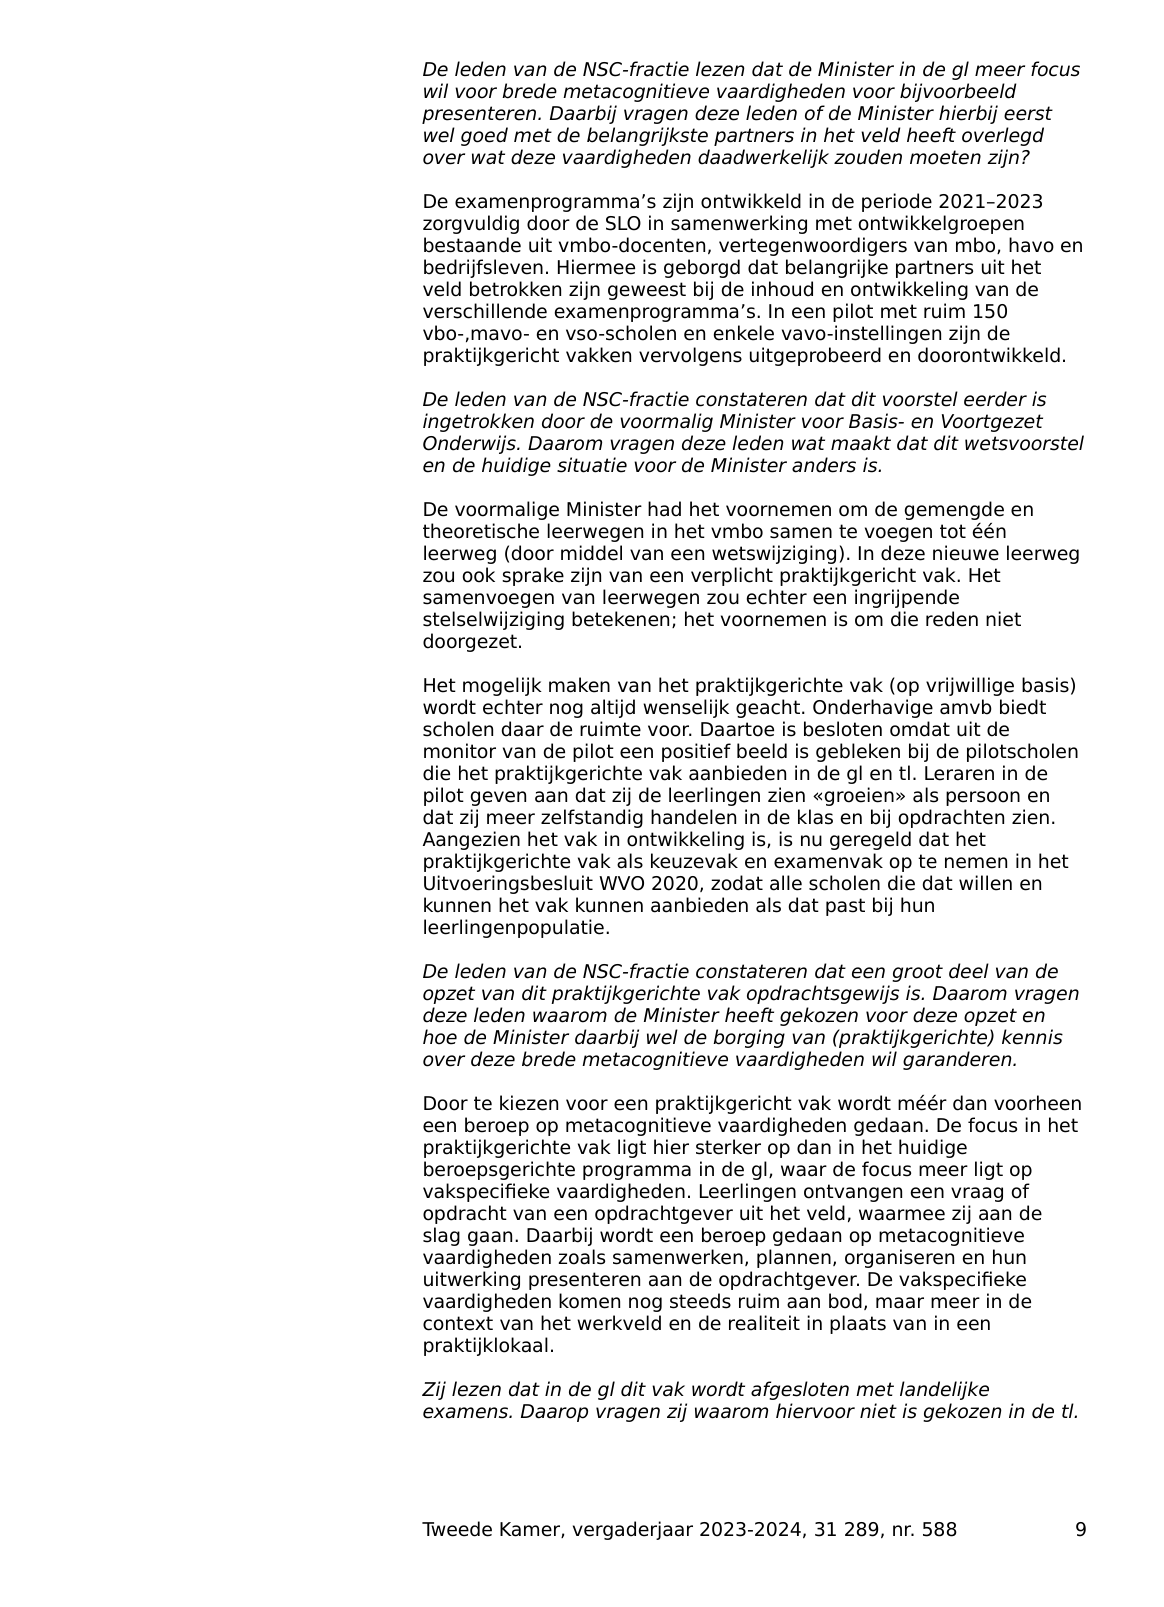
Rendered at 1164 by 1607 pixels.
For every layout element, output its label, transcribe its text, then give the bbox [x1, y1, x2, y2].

text Zij lezen dat in de gl dit vak wordt afgesloten met landelijke examens. Daarop vragen zij waarom hiervoor niet is gekozen in de tl. [422, 1379, 1087, 1423]
text Door te kiezen voor een praktijkgericht vak wordt méér dan voorheen een beroep op metacognitieve vaardigheden gedaan. De focus in het praktijkgerichte vak ligt hier sterker op dan in het huidige beroepsgerichte programma in de gl, waar de focus meer ligt op vakspecifieke vaardigheden. Leerlingen ontvangen een vraag of opdracht van een opdrachtgever uit het veld, waarmee zij aan de slag gaan. Daarbij wordt een beroep gedaan op metacognitieve vaardigheden zoals samenwerken, plannen, organiseren en hun uitwerking presenteren aan de opdrachtgever. De vakspecifieke vaardigheden komen nog steeds ruim aan bod, maar meer in de context van het werkveld en de realiteit in plaats van in een praktijklokaal. [422, 1093, 1087, 1357]
text De leden van de NSC-fractie constateren dat dit voorstel eerder is ingetrokken door de voormalig Minister voor Basis- en Voortgezet Onderwijs. Daarom vragen deze leden wat maakt dat dit wetsvoorstel en de huidige situatie voor de Minister anders is. [422, 389, 1087, 477]
text De leden van de NSC-fractie constateren dat een groot deel van de opzet van dit praktijkgerichte vak opdrachtsgewijs is. Daarom vragen deze leden waarom de Minister heeft gekozen voor deze opzet en hoe de Minister daarbij wel de borging van (praktijkgerichte) kennis over deze brede metacognitieve vaardigheden wil garanderen. [422, 961, 1087, 1071]
text De leden van de NSC-fractie lezen dat de Minister in de gl meer focus wil voor brede metacognitieve vaardigheden voor bijvoorbeeld presenteren. Daarbij vragen deze leden of de Minister hierbij eerst wel goed met de belangrijkste partners in het veld heeft overlegd over wat deze vaardigheden daadwerkelijk zouden moeten zijn? [422, 59, 1087, 169]
text Het mogelijk maken van het praktijkgerichte vak (op vrijwillige basis) wordt echter nog altijd wenselijk geacht. Onderhavige amvb biedt scholen daar de ruimte voor. Daartoe is besloten omdat uit de monitor van de pilot een positief beeld is gebleken bij de pilotscholen die het praktijkgerichte vak aanbieden in de gl en tl. Leraren in de pilot geven aan dat zij de leerlingen zien «groeien» als persoon en dat zij meer zelfstandig handelen in de klas en bij opdrachten zien. Aangezien het vak in ontwikkeling is, is nu geregeld dat het praktijkgerichte vak als keuzevak en examenvak op te nemen in het Uitvoeringsbesluit WVO 2020, zodat alle scholen die dat willen en kunnen het vak kunnen aanbieden als dat past bij hun leerlingenpopulatie. [422, 675, 1087, 939]
text De voormalige Minister had het voornemen om de gemengde en theoretische leerwegen in het vmbo samen te voegen tot één leerweg (door middel van een wetswijziging). In deze nieuwe leerweg zou ook sprake zijn van een verplicht praktijkgericht vak. Het samenvoegen van leerwegen zou echter een ingrijpende stelselwijziging betekenen; het voornemen is om die reden niet doorgezet. [422, 499, 1087, 653]
text De examenprogramma’s zijn ontwikkeld in de periode 2021–2023 zorgvuldig door de SLO in samenwerking met ontwikkelgroepen bestaande uit vmbo-docenten, vertegenwoordigers van mbo, havo en bedrijfsleven. Hiermee is geborgd dat belangrijke partners uit het veld betrokken zijn geweest bij de inhoud en ontwikkeling van de verschillende examenprogramma’s. In een pilot met ruim 150 vbo-,mavo- en vso-scholen en enkele vavo-instellingen zijn de praktijkgericht vakken vervolgens uitgeprobeerd en doorontwikkeld. [422, 191, 1087, 367]
